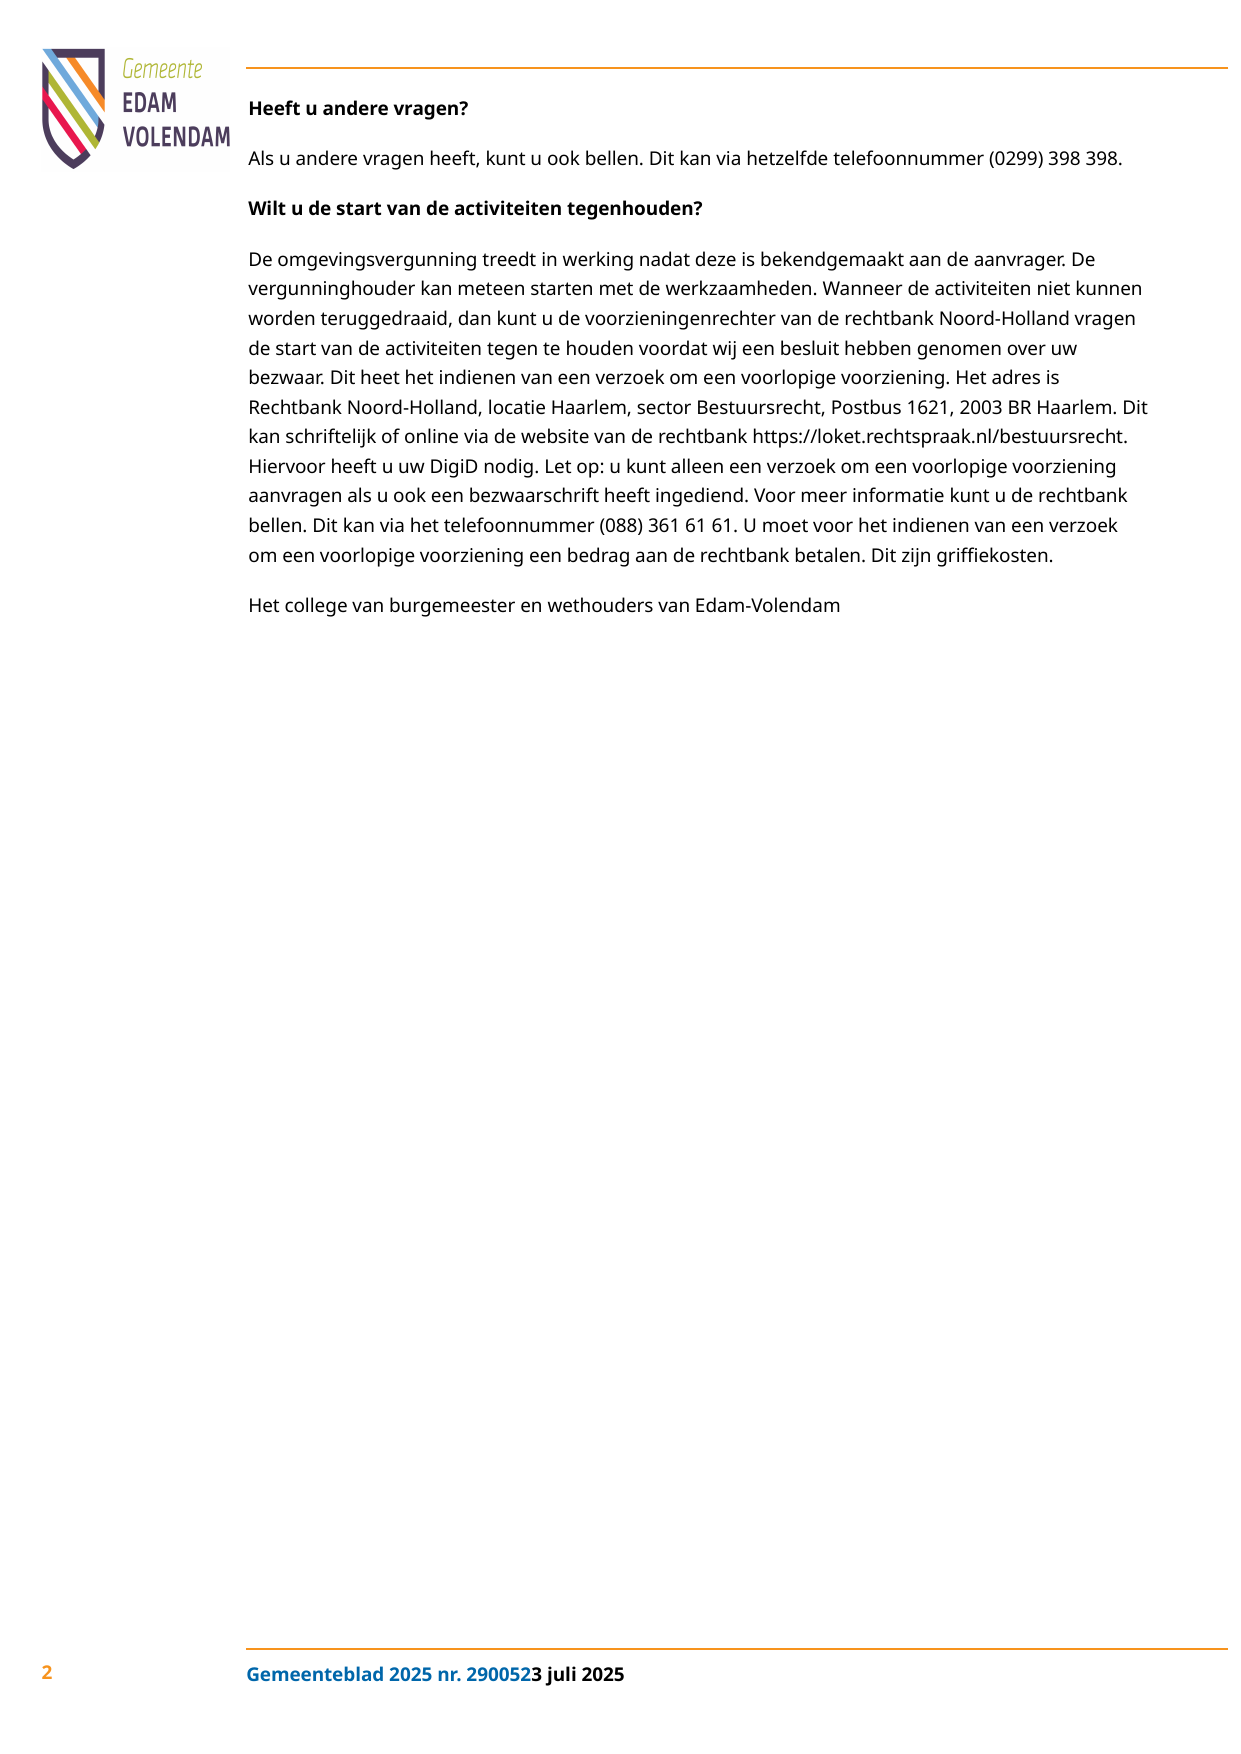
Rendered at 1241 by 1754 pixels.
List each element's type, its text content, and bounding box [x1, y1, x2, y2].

text Heeft u andere vragen? [248, 95, 1152, 121]
text Als u andere vragen heeft, kunt u ook bellen. Dit kan via hetzelfde telefoonnummer (0299) 398 398. [248, 145, 1152, 171]
text Wilt u de start van de activiteiten tegenhouden? [248, 196, 1152, 221]
text De omgevingsvergunning treedt in werking nadat deze is bekendgemaakt aan de aanvrager. De vergunninghouder kan meteen starten met de werkzaamheden. Wanneer de activiteiten niet kunnen worden teruggedraaid, dan kunt u de voorzieningenrechter van de rechtbank Noord-Holland vragen de start van de activiteiten tegen te houden voordat wij een besluit hebben genomen over uw bezwaar. Dit heet het indienen van een verzoek om een voorlopige voorziening. Het adres is Rechtbank Noord-Holland, locatie Haarlem, sector Bestuursrecht, Postbus 1621, 2003 BR Haarlem. Dit kan schriftelijk of online via de website van de rechtbank https://loket.rechtspraak.nl/bestuursrecht. Hiervoor heeft u uw DigiD nodig. Let op: u kunt alleen een verzoek om een voorlopige voorziening aanvragen als u ook een bezwaarschrift heeft ingediend. Voor meer informatie kunt u de rechtbank bellen. Dit kan via het telefoonnummer (088) 361 61 61. U moet voor het indienen van een verzoek om een voorlopige voorziening een bedrag aan de rechtbank betalen. Dit zijn griffiekosten. [248, 246, 1152, 568]
text Het college van burgemeester en wethouders van Edam-Volendam [248, 592, 1152, 618]
picture [41, 47, 231, 172]
